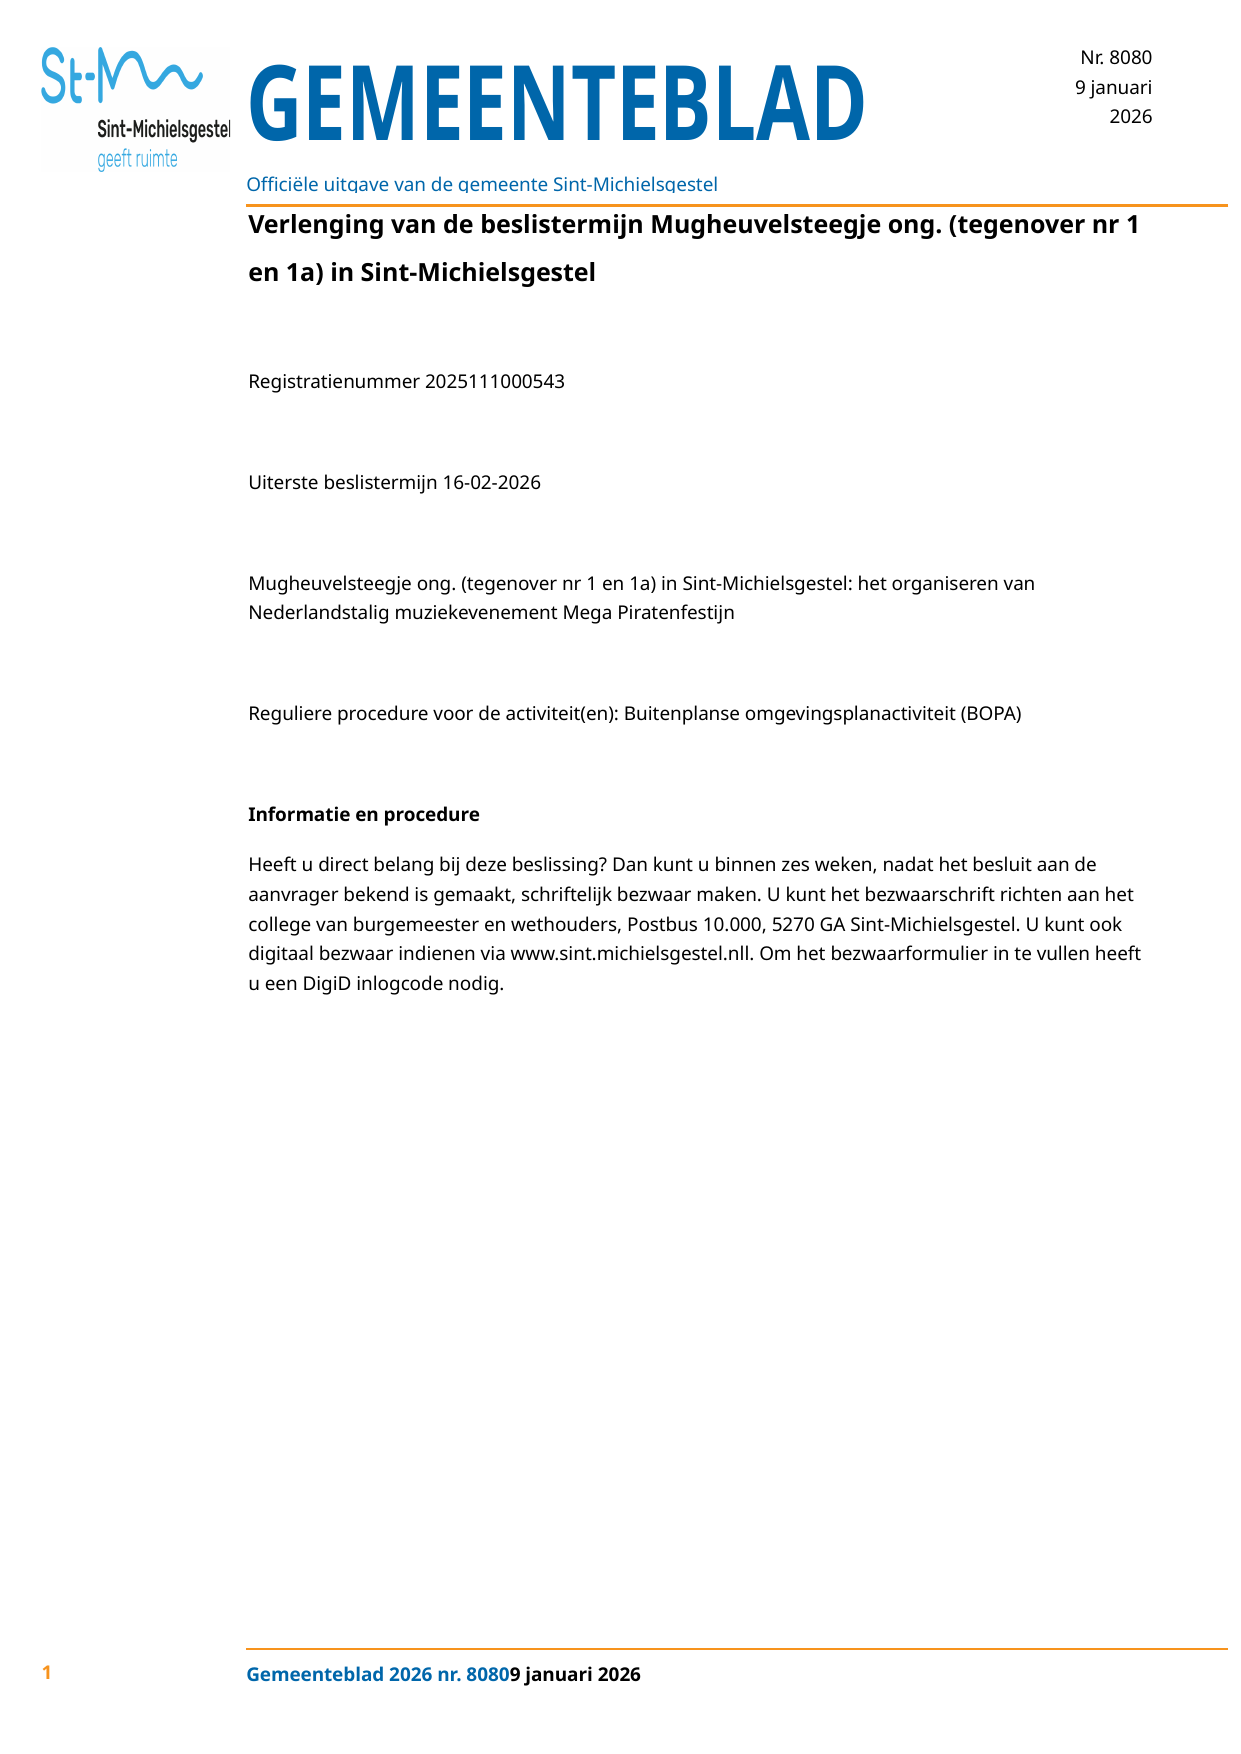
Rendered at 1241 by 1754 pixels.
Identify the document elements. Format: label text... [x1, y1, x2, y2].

text Heeft u direct belang bij deze beslissing? Dan kunt u binnen zes weken, nadat het besluit aan de aanvrager bekend is gemaakt, schriftelijk bezwaar maken. U kunt het bezwaarschrift richten aan het college van burgemeester en wethouders, Postbus 10.000, 5270 GA Sint-Michielsgestel. U kunt ook digitaal bezwaar indienen via www.sint.michielsgestel.nll. Om het bezwaarformulier in te vullen heeft u een DigiD inlogcode nodig. [248, 852, 1152, 996]
text Reguliere procedure voor de activiteit(en): Buitenplanse omgevingsplanactiviteit (BOPA) [248, 700, 1152, 726]
text Mugheuvelsteegje ong. (tegenover nr 1 en 1a) in Sint-Michielsgestel: het organiseren van Nederlandstalig muziekevenement Mega Piratenfestijn [248, 570, 1152, 625]
text Uiterste beslistermijn 16-02-2026 [248, 469, 1152, 495]
text Registratienummer 2025111000543 [248, 368, 1152, 394]
text Verlenging van de beslistermijn Mugheuvelsteegje ong. (tegenover nr 1 en 1a) in Sint-Michielsgestel [248, 207, 1152, 288]
text Informatie en procedure [248, 801, 1152, 827]
picture [41, 47, 231, 172]
